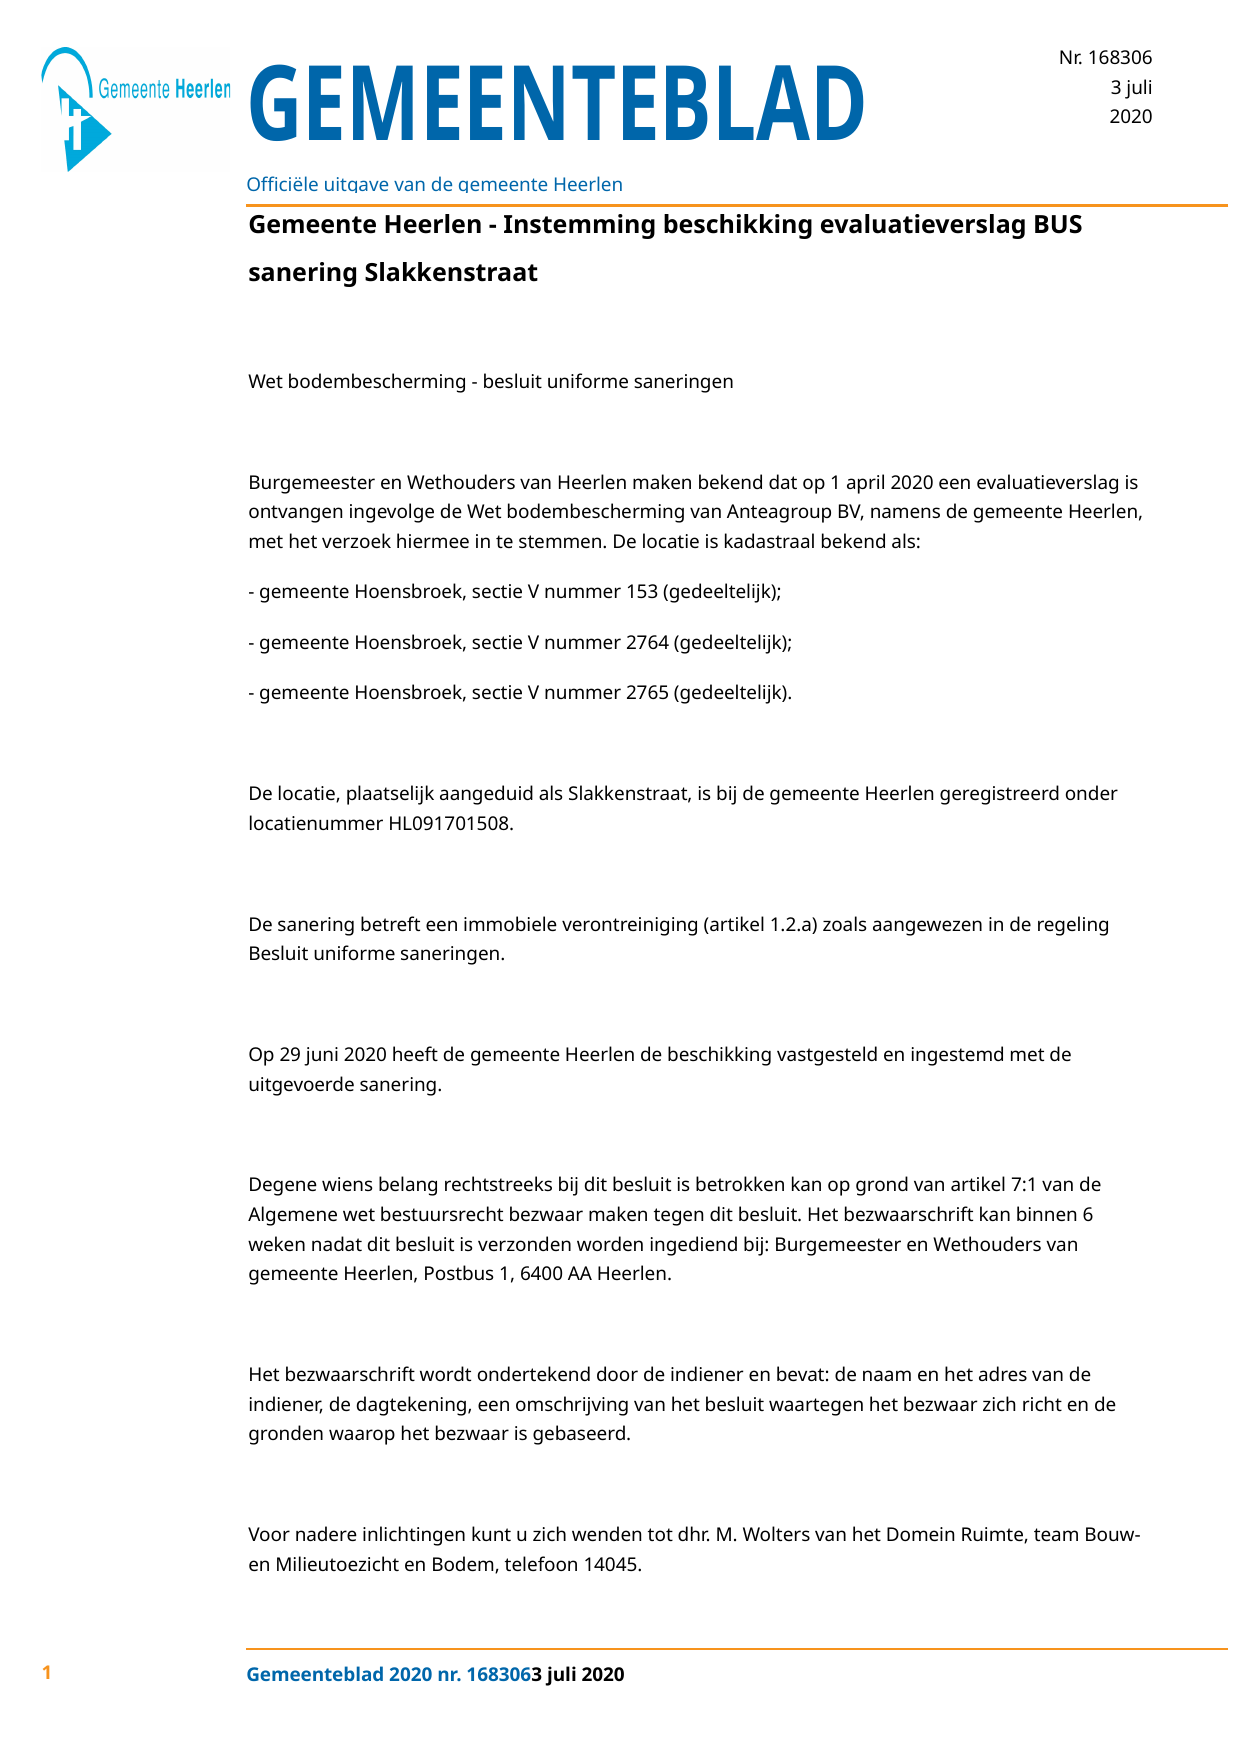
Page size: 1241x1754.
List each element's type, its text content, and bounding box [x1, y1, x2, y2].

text - gemeente Hoensbroek, sectie V nummer 153 (gedeeltelijk); [248, 579, 1152, 604]
text De locatie, plaatselijk aangeduid als Slakkenstraat, is bij de gemeente Heerlen geregistreerd onder locatienummer HL091701508. [248, 780, 1152, 836]
text - gemeente Hoensbroek, sectie V nummer 2764 (gedeeltelijk); [248, 629, 1152, 655]
text Het bezwaarschrift wordt ondertekend door de indiener en bevat: de naam en het adres van de indiener, de dagtekening, een omschrijving van het besluit waartegen het bezwaar zich richt en de gronden waarop het bezwaar is gebaseerd. [248, 1361, 1152, 1446]
text Op 29 juni 2020 heeft de gemeente Heerlen de beschikking vastgesteld en ingestemd met de uitgevoerde sanering. [248, 1041, 1152, 1097]
text Wet bodembescherming - besluit uniforme saneringen [248, 368, 1152, 394]
text - gemeente Hoensbroek, sectie V nummer 2765 (gedeeltelijk). [248, 679, 1152, 705]
text Gemeente Heerlen - Instemming beschikking evaluatieverslag BUS sanering Slakkenstraat [248, 207, 1152, 288]
text Degene wiens belang rechtstreeks bij dit besluit is betrokken kan op grond van artikel 7:1 van de Algemene wet bestuursrecht bezwaar maken tegen dit besluit. Het bezwaarschrift kan binnen 6 weken nadat dit besluit is verzonden worden ingediend bij: Burgemeester en Wethouders van gemeente Heerlen, Postbus 1, 6400 AA Heerlen. [248, 1172, 1152, 1286]
picture [41, 47, 231, 172]
picture [41, 47, 59, 70]
text Voor nadere inlichtingen kunt u zich wenden tot dhr. M. Wolters van het Domein Ruimte, team Bouw- en Milieutoezicht en Bodem, telefoon 14045. [248, 1521, 1152, 1577]
text Burgemeester en Wethouders van Heerlen maken bekend dat op 1 april 2020 een evaluatieverslag is ontvangen ingevolge de Wet bodembescherming van Anteagroup BV, namens de gemeente Heerlen, met het verzoek hiermee in te stemmen. De locatie is kadastraal bekend als: [248, 469, 1152, 554]
text De sanering betreft een immobiele verontreiniging (artikel 1.2.a) zoals aangewezen in de regeling Besluit uniforme saneringen. [248, 911, 1152, 966]
